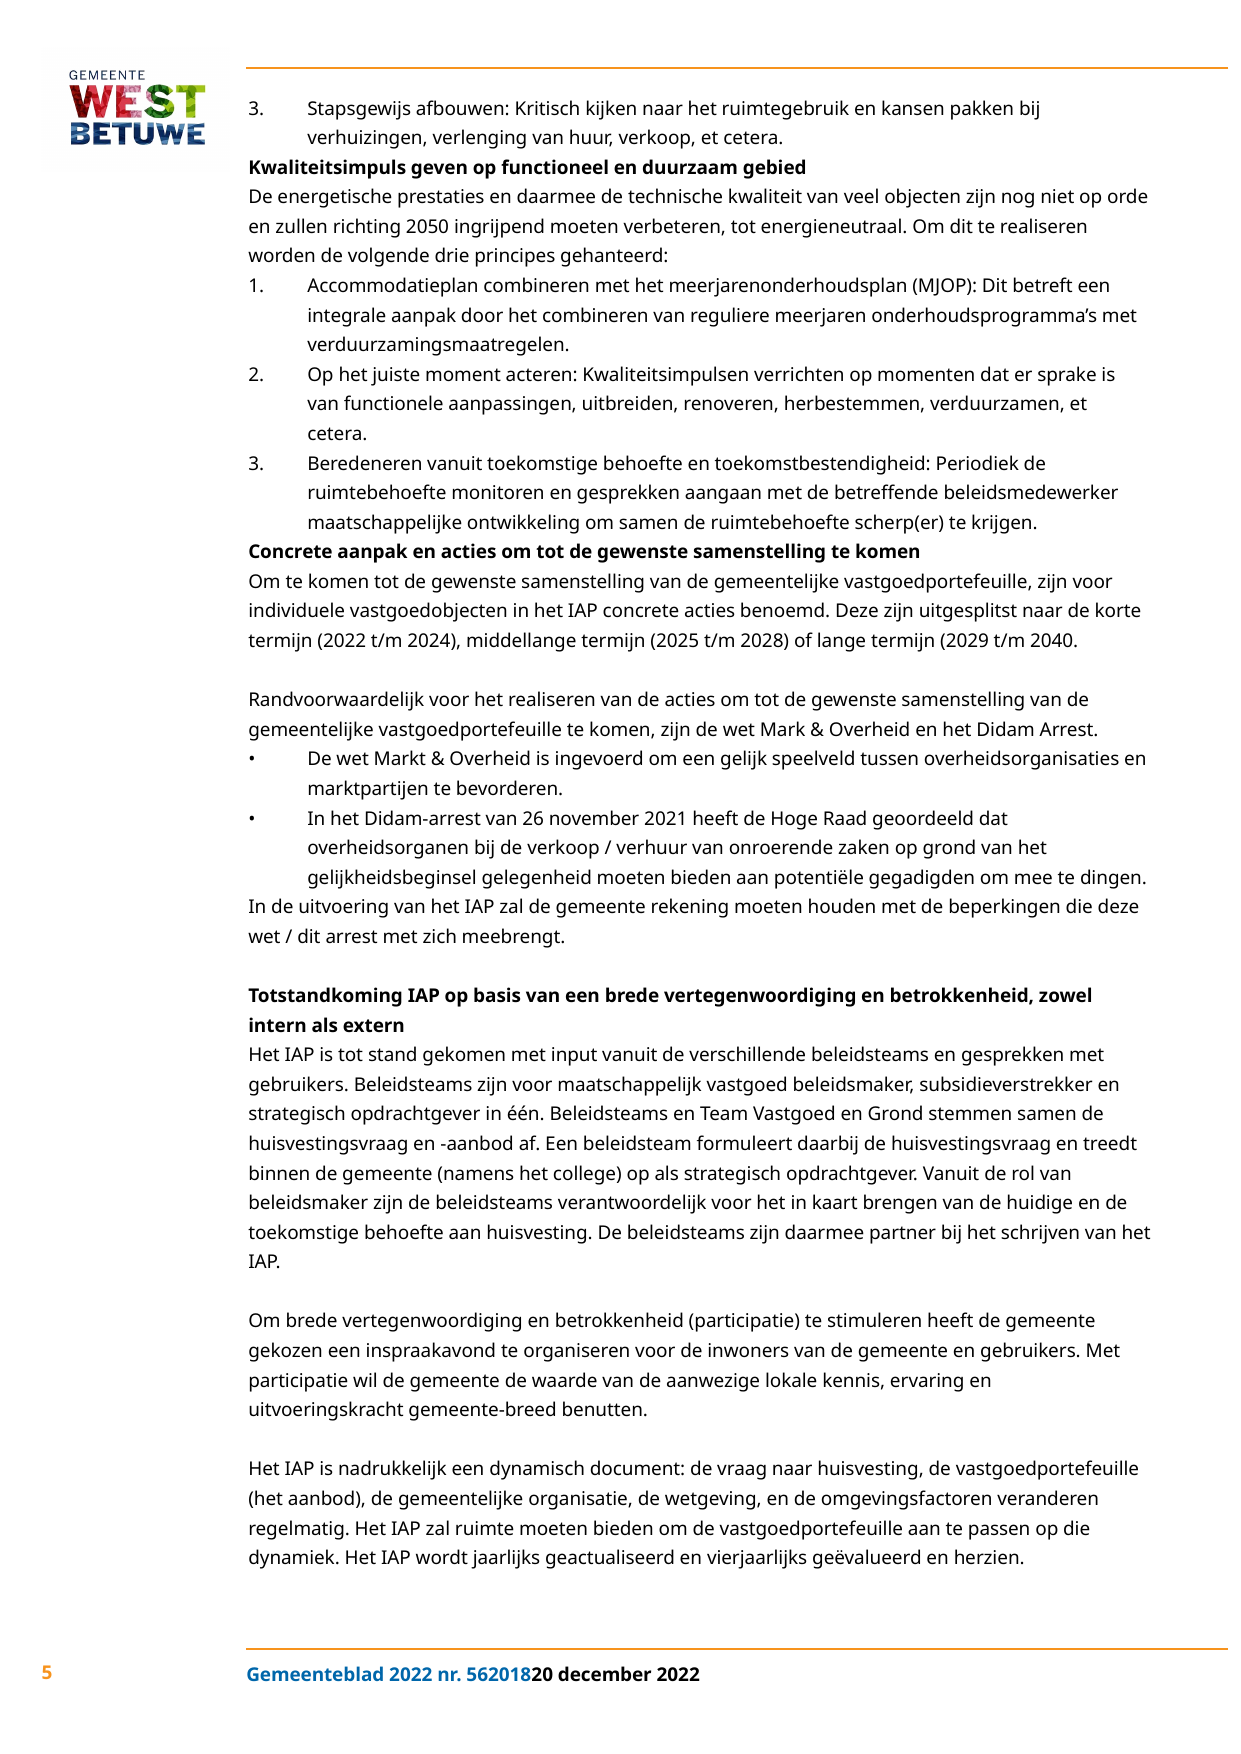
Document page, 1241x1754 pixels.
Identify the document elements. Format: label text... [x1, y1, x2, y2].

list In het Didam-arrest van 26 november 2021 heeft de Hoge Raad geoordeeld dat overheidsorganen bij de verkoop / verhuur van onroerende zaken op grond van het gelijkheidsbeginsel gelegenheid moeten bieden aan potentiële gegadigden om mee te dingen. [248, 805, 1152, 890]
list Accommodatieplan combineren met het meerjarenonderhoudsplan (MJOP): Dit betreft een integrale aanpak door het combineren van reguliere meerjaren onderhoudsprogramma’s met verduurzamingsmaatregelen. [248, 272, 1152, 357]
text Totstandkoming IAP op basis van een brede vertegenwoordiging en betrokkenheid, zowel intern als extern [248, 982, 1152, 1038]
text In de uitvoering van het IAP zal de gemeente rekening moeten houden met de beperkingen die deze wet / dit arrest met zich meebrengt. [248, 893, 1152, 949]
text Randvoorwaardelijk voor het realiseren van de acties om tot de gewenste samenstelling van de gemeentelijke vastgoedportefeuille te komen, zijn de wet Mark & Overheid en het Didam Arrest. [248, 686, 1152, 742]
text De energetische prestaties en daarmee de technische kwaliteit van veel objecten zijn nog niet op orde en zullen richting 2050 ingrijpend moeten verbeteren, tot energieneutraal. Om dit te realiseren worden de volgende drie principes gehanteerd: [248, 183, 1152, 268]
text Het IAP is nadrukkelijk een dynamisch document: de vraag naar huisvesting, de vastgoedportefeuille (het aanbod), de gemeentelijke organisatie, de wetgeving, en de omgevingsfactoren veranderen regelmatig. Het IAP zal ruimte moeten bieden om de vastgoedportefeuille aan te passen op die dynamiek. Het IAP wordt jaarlijks geactualiseerd en vierjaarlijks geëvalueerd en herzien. [248, 1456, 1152, 1570]
text Het IAP is tot stand gekomen met input vanuit de verschillende beleidsteams en gesprekken met gebruikers. Beleidsteams zijn voor maatschappelijk vastgoed beleidsmaker, subsidieverstrekker en strategisch opdrachtgever in één. Beleidsteams en Team Vastgoed en Grond stemmen samen de huisvestingsvraag en -aanbod af. Een beleidsteam formuleert daarbij de huisvestingsvraag en treedt binnen de gemeente (namens het college) op als strategisch opdrachtgever. Vanuit de rol van beleidsmaker zijn de beleidsteams verantwoordelijk voor het in kaart brengen van de huidige en de toekomstige behoefte aan huisvesting. De beleidsteams zijn daarmee partner bij het schrijven van het IAP. [248, 1041, 1152, 1274]
list De wet Markt & Overheid is ingevoerd om een gelijk speelveld tussen overheidsorganisaties en marktpartijen te bevorderen. [248, 746, 1152, 801]
list Beredeneren vanuit toekomstige behoefte en toekomstbestendigheid: Periodiek de ruimtebehoefte monitoren en gesprekken aangaan met de betreffende beleidsmedewerker maatschappelijke ontwikkeling om samen de ruimtebehoefte scherp(er) te krijgen. [248, 450, 1152, 535]
list Stapsgewijs afbouwen: Kritisch kijken naar het ruimtegebruik en kansen pakken bij verhuizingen, verlenging van huur, verkoop, et cetera. [248, 95, 1152, 150]
list Op het juiste moment acteren: Kwaliteitsimpulsen verrichten op momenten dat er sprake is van functionele aanpassingen, uitbreiden, renoveren, herbestemmen, verduurzamen, et cetera. [248, 361, 1152, 446]
text Om te komen tot de gewenste samenstelling van de gemeentelijke vastgoedportefeuille, zijn voor individuele vastgoedobjecten in het IAP concrete acties benoemd. Deze zijn uitgesplitst naar de korte termijn (2022 t/m 2024), middellange termijn (2025 t/m 2028) of lange termijn (2029 t/m 2040. [248, 568, 1152, 653]
picture [41, 47, 231, 172]
text Concrete aanpak en acties om tot de gewenste samenstelling te komen [248, 538, 1152, 564]
text Om brede vertegenwoordiging en betrokkenheid (participatie) te stimuleren heeft de gemeente gekozen een inspraakavond te organiseren voor de inwoners van de gemeente en gebruikers. Met participatie wil de gemeente de waarde van de aanwezige lokale kennis, ervaring en uitvoeringskracht gemeente-breed benutten. [248, 1308, 1152, 1422]
text Kwaliteitsimpuls geven op functioneel en duurzaam gebied [248, 154, 1152, 180]
